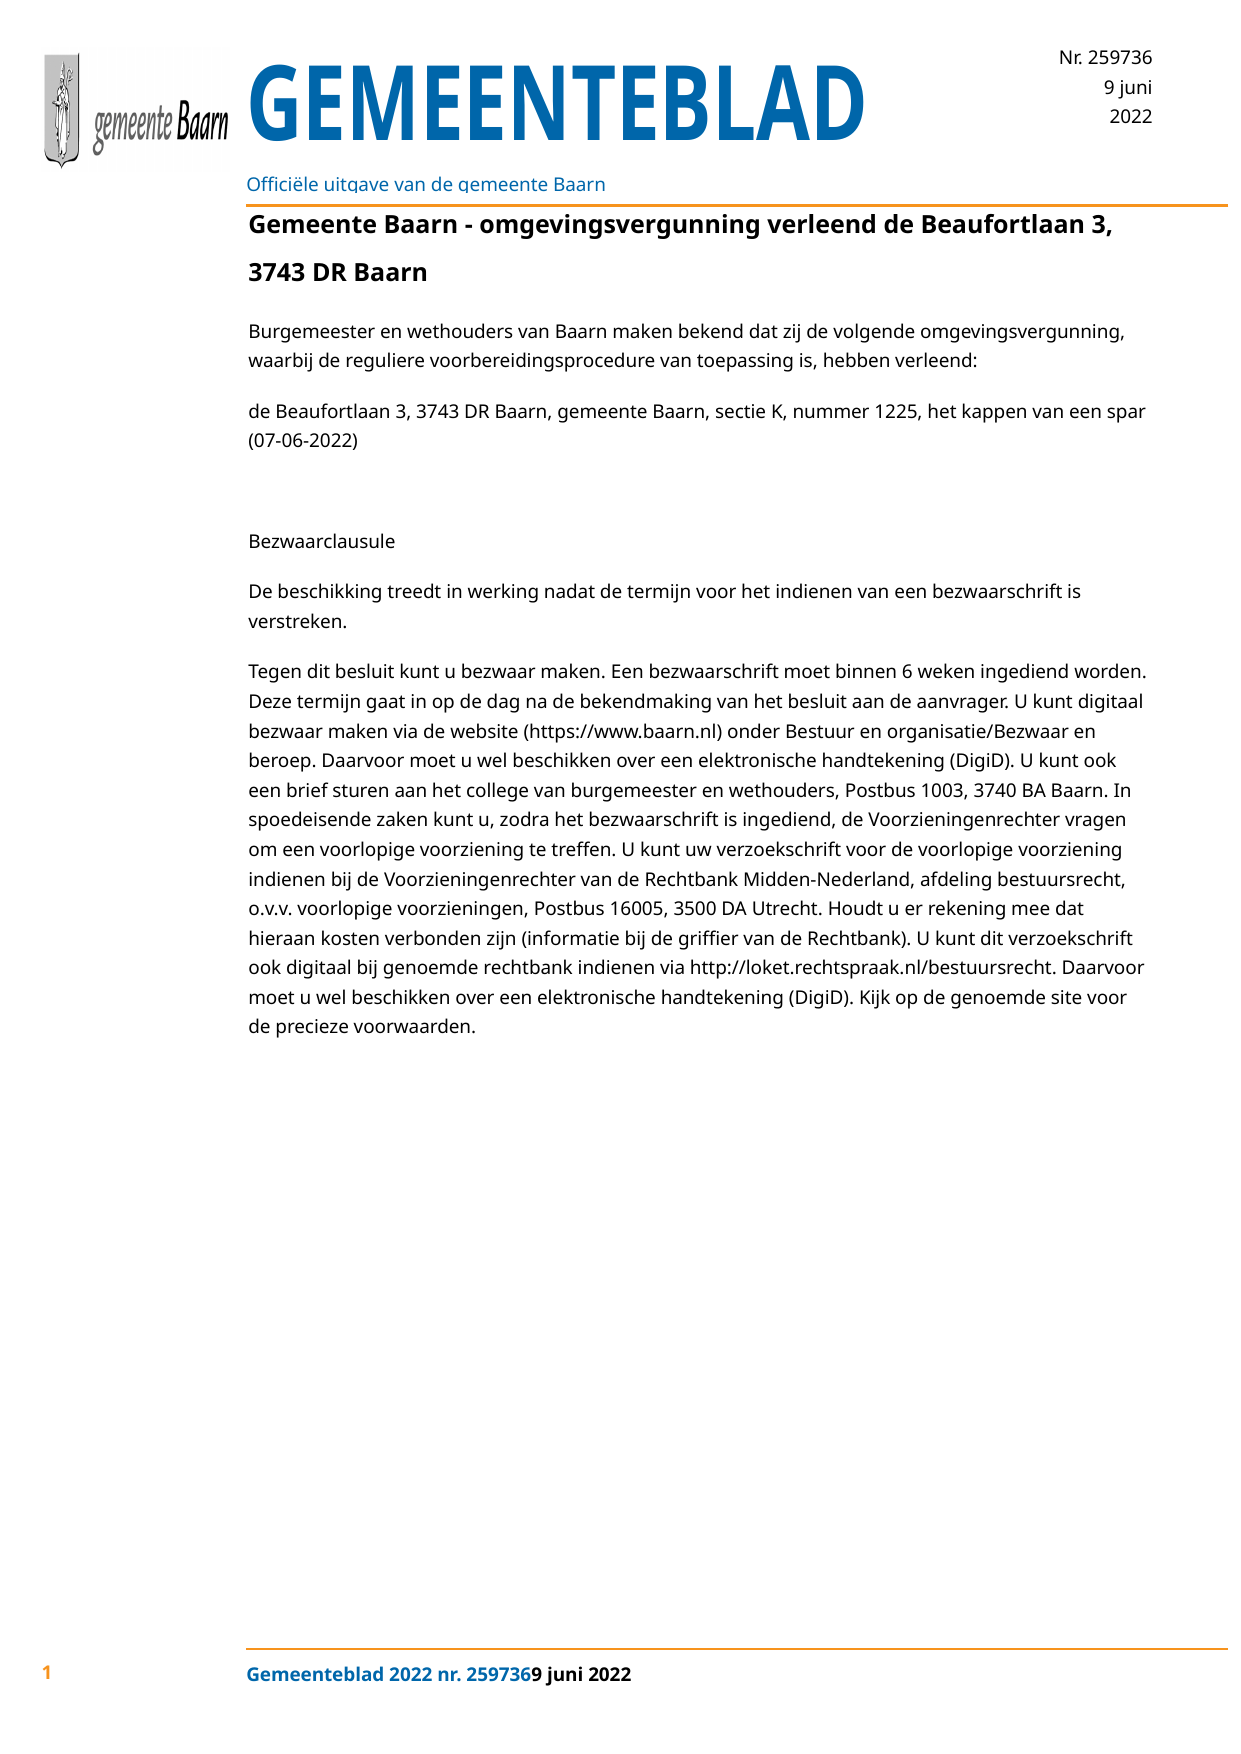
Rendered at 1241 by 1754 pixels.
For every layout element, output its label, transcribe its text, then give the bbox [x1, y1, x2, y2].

picture [41, 47, 231, 172]
text Bezwaarclausule [248, 528, 1152, 554]
text de Beaufortlaan 3, 3743 DR Baarn, gemeente Baarn, sectie K, nummer 1225, het kappen van een spar (07-06-2022) [248, 398, 1152, 453]
text Tegen dit besluit kunt u bezwaar maken. Een bezwaarschrift moet binnen 6 weken ingediend worden. Deze termijn gaat in op de dag na de bekendmaking van het besluit aan de aanvrager. U kunt digitaal bezwaar maken via de website (https://www.baarn.nl) onder Bestuur en organisatie/Bezwaar en beroep. Daarvoor moet u wel beschikken over een elektronische handtekening (DigiD). U kunt ook een brief sturen aan het college van burgemeester en wethouders, Postbus 1003, 3740 BA Baarn. In spoedeisende zaken kunt u, zodra het bezwaarschrift is ingediend, de Voorzieningenrechter vragen om een voorlopige voorziening te treffen. U kunt uw verzoekschrift voor de voorlopige voorziening indienen bij de Voorzieningenrechter van de Rechtbank Midden-Nederland, afdeling bestuursrecht, o.v.v. voorlopige voorzieningen, Postbus 16005, 3500 DA Utrecht. Houdt u er rekening mee dat hieraan kosten verbonden zijn (informatie bij de griffier van de Rechtbank). U kunt dit verzoekschrift ook digitaal bij genoemde rechtbank indienen via http://loket.rechtspraak.nl/bestuursrecht. Daarvoor moet u wel beschikken over een elektronische handtekening (DigiD). Kijk op de genoemde site voor de precieze voorwaarden. [248, 659, 1152, 1039]
text Burgemeester en wethouders van Baarn maken bekend dat zij de volgende omgevingsvergunning, waarbij de reguliere voorbereidingsprocedure van toepassing is, hebben verleend: [248, 318, 1152, 373]
text De beschikking treedt in werking nadat de termijn voor het indienen van een bezwaarschrift is verstreken. [248, 579, 1152, 634]
text Gemeente Baarn - omgevingsvergunning verleend de Beaufortlaan 3, 3743 DR Baarn [248, 207, 1152, 288]
